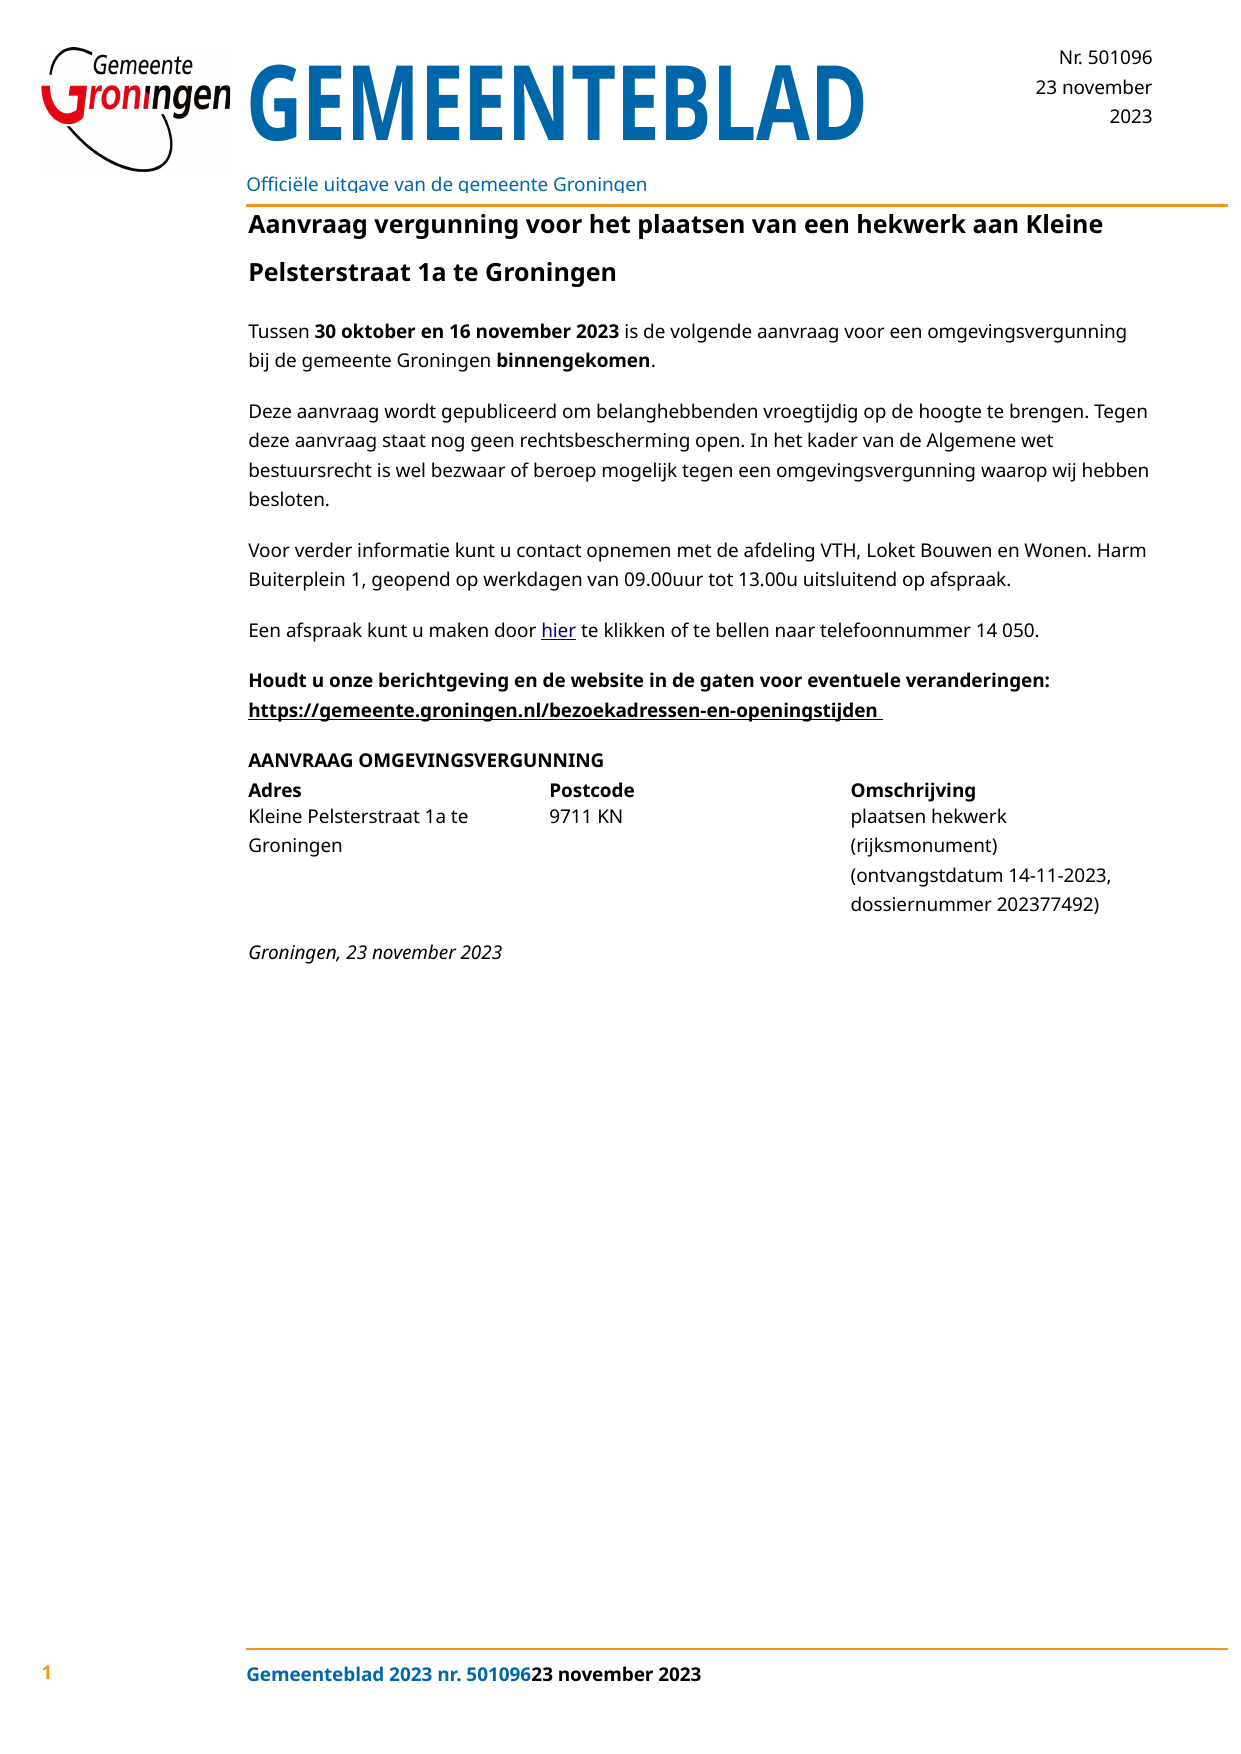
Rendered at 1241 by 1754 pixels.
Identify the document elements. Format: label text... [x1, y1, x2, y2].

table_cell Kleine Pelsterstraat 1a te Groningen [248, 803, 549, 917]
text Groningen, 23 november 2023 [248, 939, 1152, 964]
text Tussen 30 oktober en 16 november 2023 is de volgende aanvraag voor een omgevingsvergunning bij de gemeente Groningen binnengekomen. [248, 318, 1152, 373]
text Aanvraag vergunning voor het plaatsen van een hekwerk aan Kleine Pelsterstraat 1a te Groningen [248, 207, 1152, 288]
table_header Omschrijving [850, 777, 1152, 803]
text Houdt u onze berichtgeving en de website in de gaten voor eventuele veranderingen: https://gemeente.groningen.nl/bezoekadressen-en-openingstijden [248, 667, 1152, 723]
table_header Adres [248, 777, 549, 803]
picture [41, 47, 231, 172]
table_cell plaatsen hekwerk (rijksmonument) (ontvangstdatum 14-11-2023, dossiernummer 202377492) [850, 803, 1152, 917]
text AANVRAAG OMGEVINGSVERGUNNING [248, 747, 1152, 773]
text Deze aanvraag wordt gepubliceerd om belanghebbenden vroegtijdig op de hoogte te brengen. Tegen deze aanvraag staat nog geen rechtsbescherming open. In het kader van de Algemene wet bestuursrecht is wel bezwaar of beroep mogelijk tegen een omgevingsvergunning waarop wij hebben besloten. [248, 398, 1152, 512]
text Voor verder informatie kunt u contact opnemen met de afdeling VTH, Loket Bouwen en Wonen. Harm Buiterplein 1, geopend op werkdagen van 09.00uur tot 13.00u uitsluitend op afspraak. [248, 537, 1152, 592]
table_header Postcode [549, 777, 850, 803]
text Een afspraak kunt u maken door hier te klikken of te bellen naar telefoonnummer 14 050. [248, 617, 1152, 643]
table_cell 9711 KN [549, 803, 850, 917]
